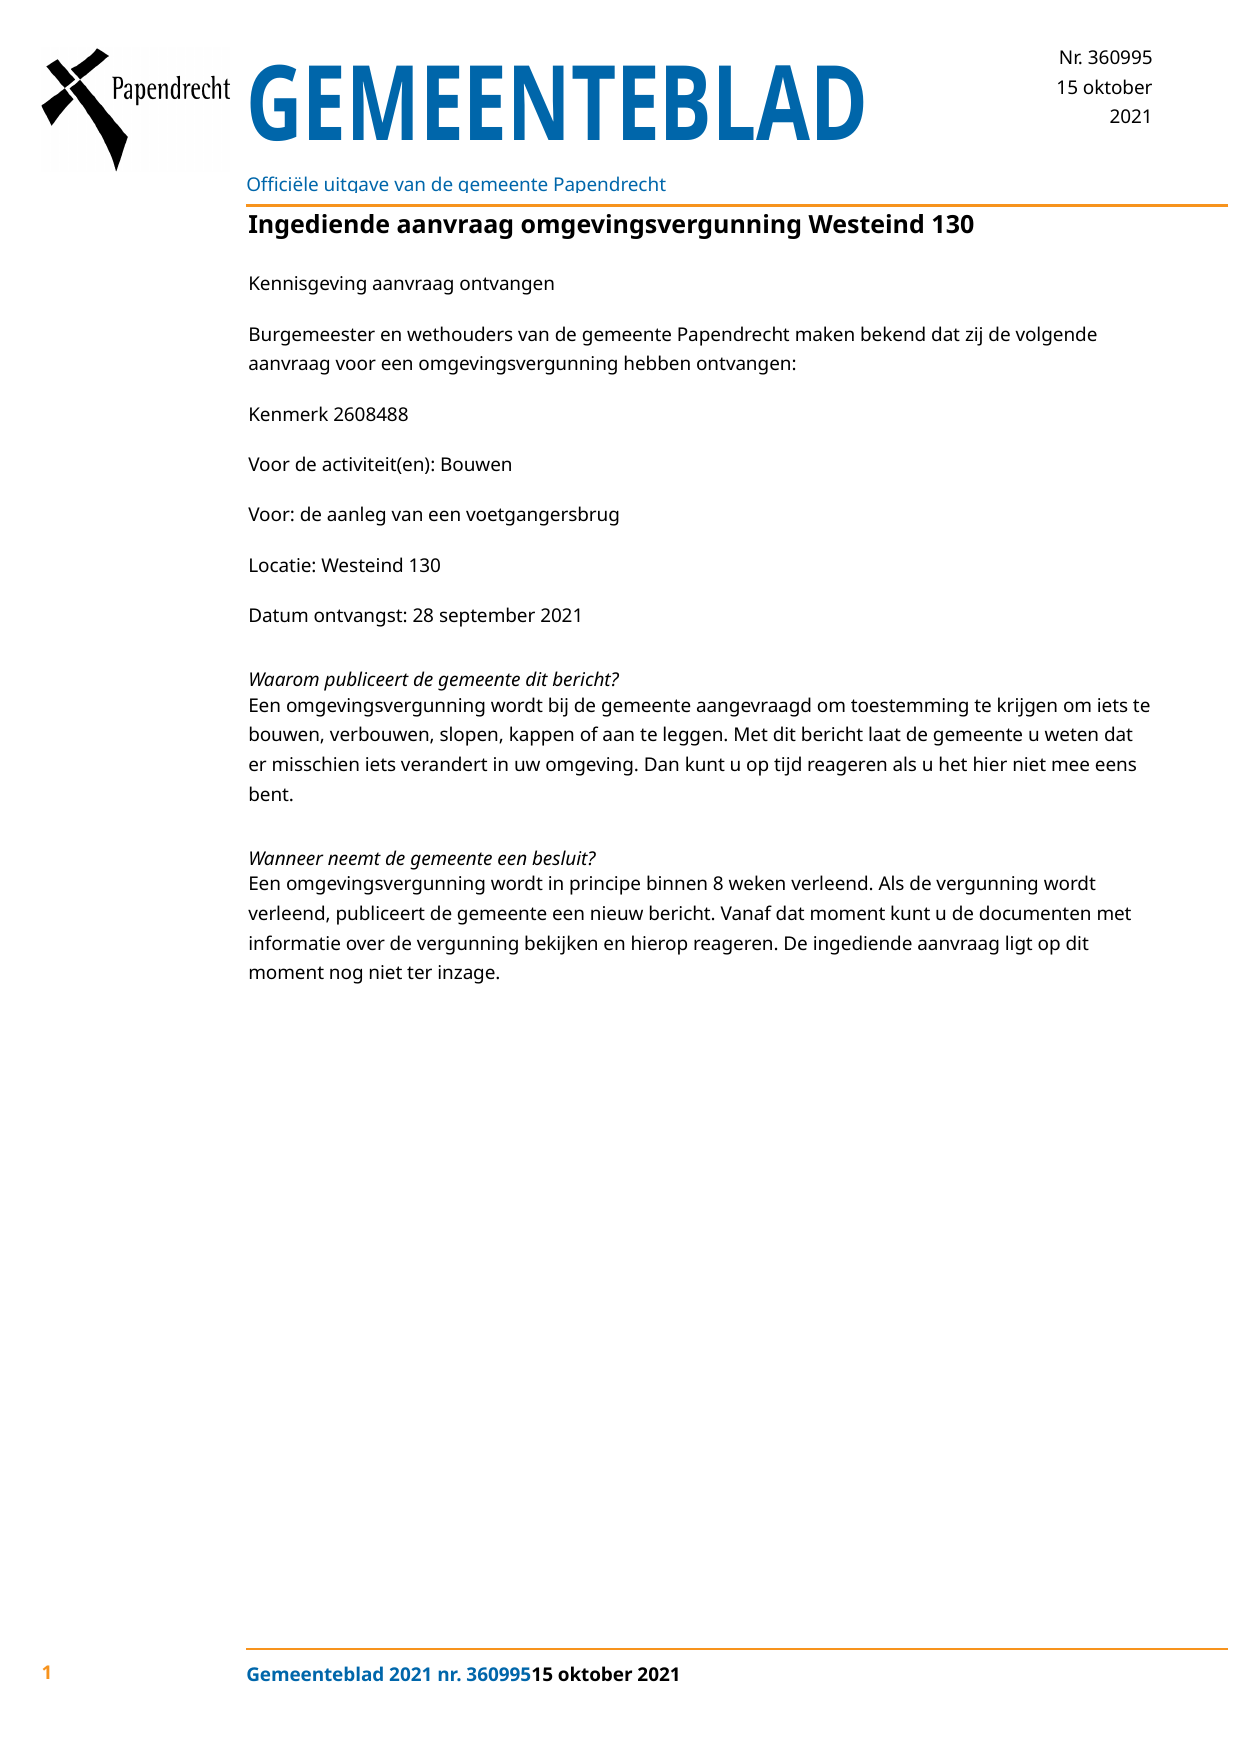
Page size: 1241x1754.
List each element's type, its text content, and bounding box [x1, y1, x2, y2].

text Wanneer neemt de gemeente een besluit? [248, 845, 1152, 871]
text Een omgevingsvergunning wordt bij de gemeente aangevraagd om toestemming te krijgen om iets te bouwen, verbouwen, slopen, kappen of aan te leggen. Met dit bericht laat de gemeente u weten dat er misschien iets verandert in uw omgeving. Dan kunt u op tijd reageren als u het hier niet mee eens bent. [248, 692, 1152, 807]
text Voor de activiteit(en): Bouwen [248, 451, 1152, 477]
text Kenmerk 2608488 [248, 401, 1152, 426]
text Kennisgeving aanvraag ontvangen [248, 270, 1152, 296]
picture [41, 47, 231, 172]
text Voor: de aanleg van een voetgangersbrug [248, 502, 1152, 527]
text Ingediende aanvraag omgevingsvergunning Westeind 130 [248, 207, 1152, 241]
text Locatie: Westeind 130 [248, 552, 1152, 578]
text Een omgevingsvergunning wordt in principe binnen 8 weken verleend. Als de vergunning wordt verleend, publiceert de gemeente een nieuw bericht. Vanaf dat moment kunt u de documenten met informatie over de vergunning bekijken en hierop reageren. De ingediende aanvraag ligt op dit moment nog niet ter inzage. [248, 871, 1152, 985]
text Datum ontvangst: 28 september 2021 [248, 602, 1152, 628]
text Waarom publiceert de gemeente dit bericht? [248, 666, 1152, 692]
text Burgemeester en wethouders van de gemeente Papendrecht maken bekend dat zij de volgende aanvraag voor een omgevingsvergunning hebben ontvangen: [248, 321, 1152, 376]
